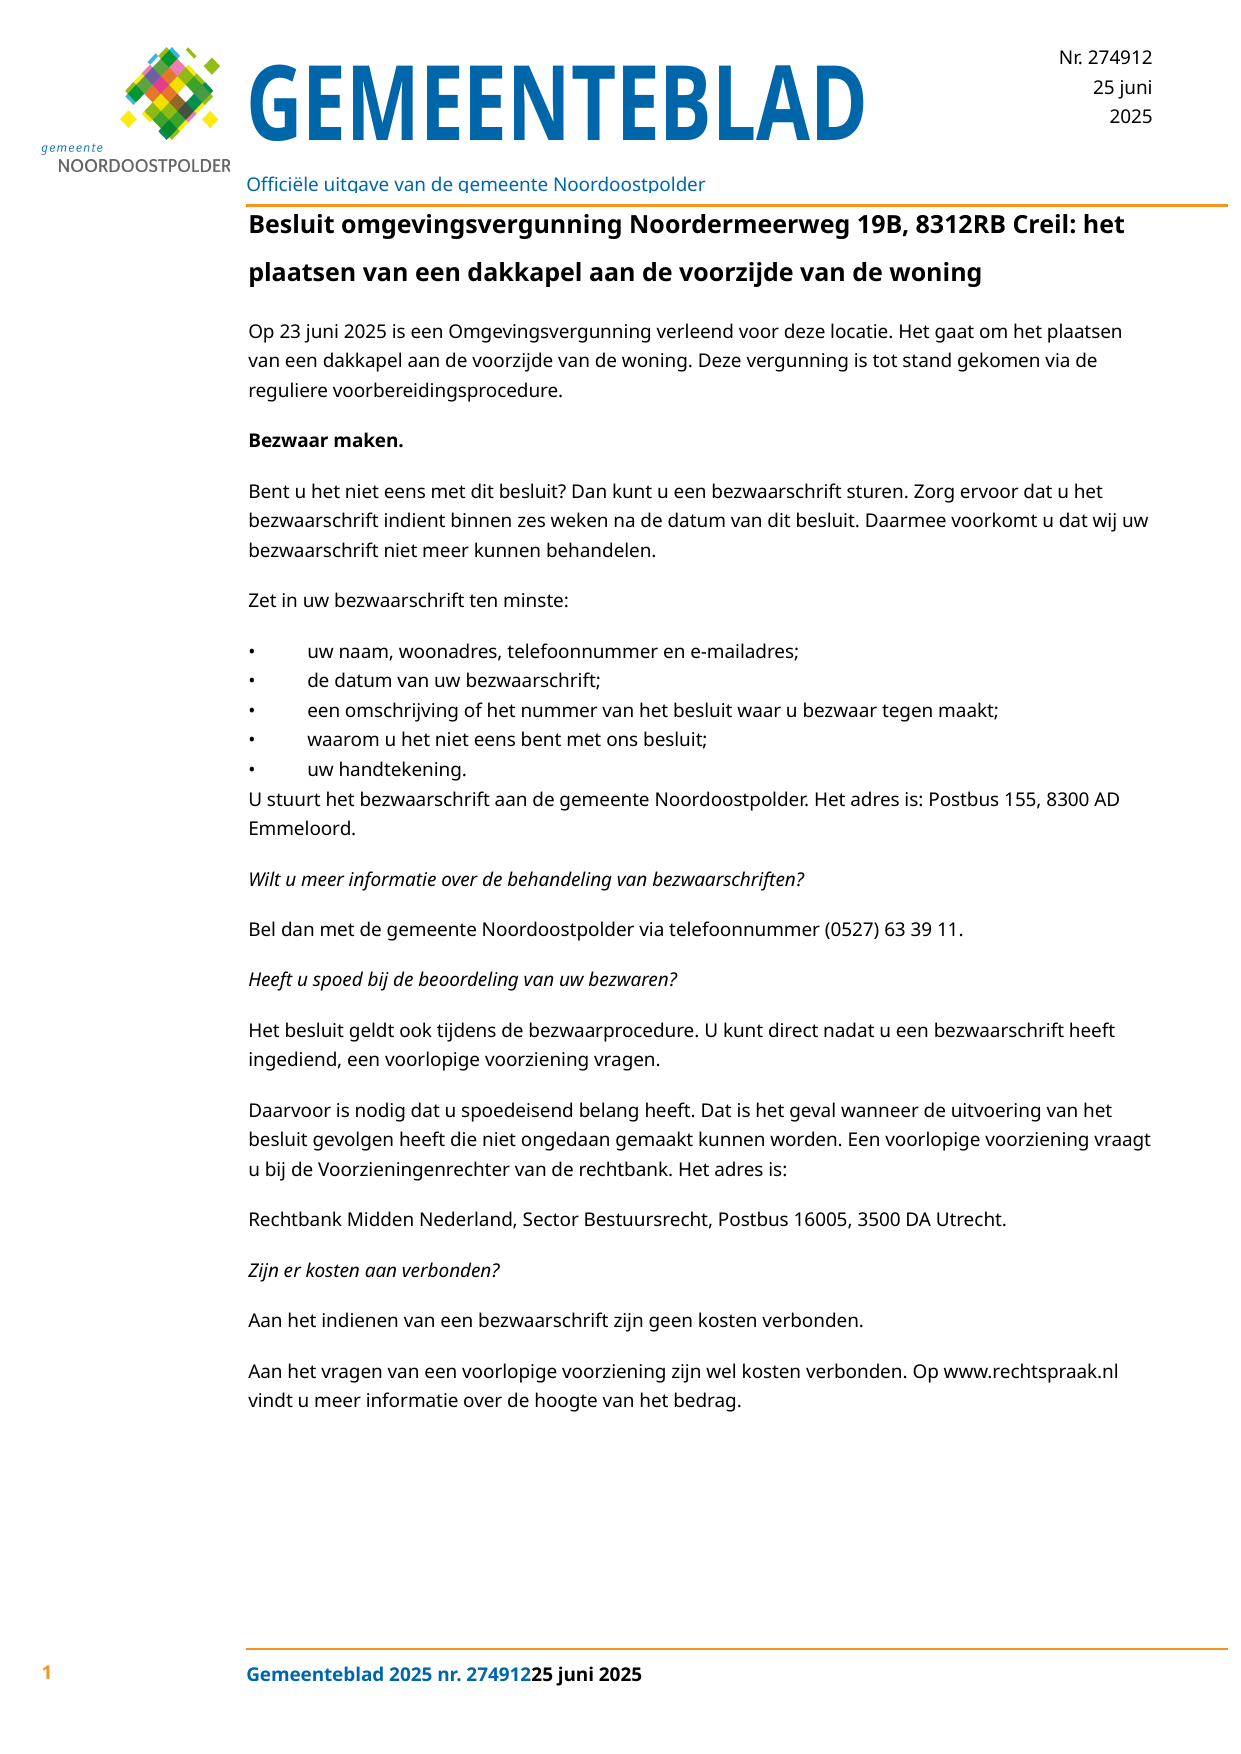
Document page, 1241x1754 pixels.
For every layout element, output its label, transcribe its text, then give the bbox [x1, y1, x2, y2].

text Heeft u spoed bij de beoordeling van uw bezwaren? [248, 967, 1152, 992]
list uw handtekening. [248, 756, 1152, 782]
list een omschrijving of het nummer van het besluit waar u bezwaar tegen maakt; [248, 697, 1152, 723]
text Rechtbank Midden Nederland, Sector Bestuursrecht, Postbus 16005, 3500 DA Utrecht. [248, 1207, 1152, 1232]
text Zijn er kosten aan verbonden? [248, 1257, 1152, 1283]
text Aan het vragen van een voorlopige voorziening zijn wel kosten verbonden. Op www.rechtspraak.nl vindt u meer informatie over de hoogte van het bedrag. [248, 1358, 1152, 1413]
picture [41, 47, 231, 172]
text Aan het indienen van een bezwaarschrift zijn geen kosten verbonden. [248, 1307, 1152, 1333]
text Wilt u meer informatie over de behandeling van bezwaarschriften? [248, 866, 1152, 892]
text Bezwaar maken. [248, 427, 1152, 453]
list de datum van uw bezwaarschrift; [248, 667, 1152, 693]
text Zet in uw bezwaarschrift ten minste: [248, 587, 1152, 613]
text Daarvoor is nodig dat u spoedeisend belang heeft. Dat is het geval wanneer de uitvoering van het besluit gevolgen heeft die niet ongedaan gemaakt kunnen worden. Een voorlopige voorziening vraagt u bij de Voorzieningenrechter van de rechtbank. Het adres is: [248, 1097, 1152, 1182]
list uw naam, woonadres, telefoonnummer en e-mailadres; [248, 638, 1152, 664]
text Bel dan met de gemeente Noordoostpolder via telefoonnummer (0527) 63 39 11. [248, 916, 1152, 942]
text Op 23 juni 2025 is een Omgevingsvergunning verleend voor deze locatie. Het gaat om het plaatsen van een dakkapel aan de voorzijde van de woning. Deze vergunning is tot stand gekomen via de reguliere voorbereidingsprocedure. [248, 318, 1152, 403]
text U stuurt het bezwaarschrift aan de gemeente Noordoostpolder. Het adres is: Postbus 155, 8300 AD Emmeloord. [248, 786, 1152, 841]
list waarom u het niet eens bent met ons besluit; [248, 727, 1152, 752]
text Bent u het niet eens met dit besluit? Dan kunt u een bezwaarschrift sturen. Zorg ervoor dat u het bezwaarschrift indient binnen zes weken na de datum van dit besluit. Daarmee voorkomt u dat wij uw bezwaarschrift niet meer kunnen behandelen. [248, 478, 1152, 563]
text Besluit omgevingsvergunning Noordermeerweg 19B, 8312RB Creil: het plaatsen van een dakkapel aan de voorzijde van de woning [248, 207, 1152, 288]
text Het besluit geldt ook tijdens de bezwaarprocedure. U kunt direct nadat u een bezwaarschrift heeft ingediend, een voorlopige voorziening vragen. [248, 1017, 1152, 1072]
